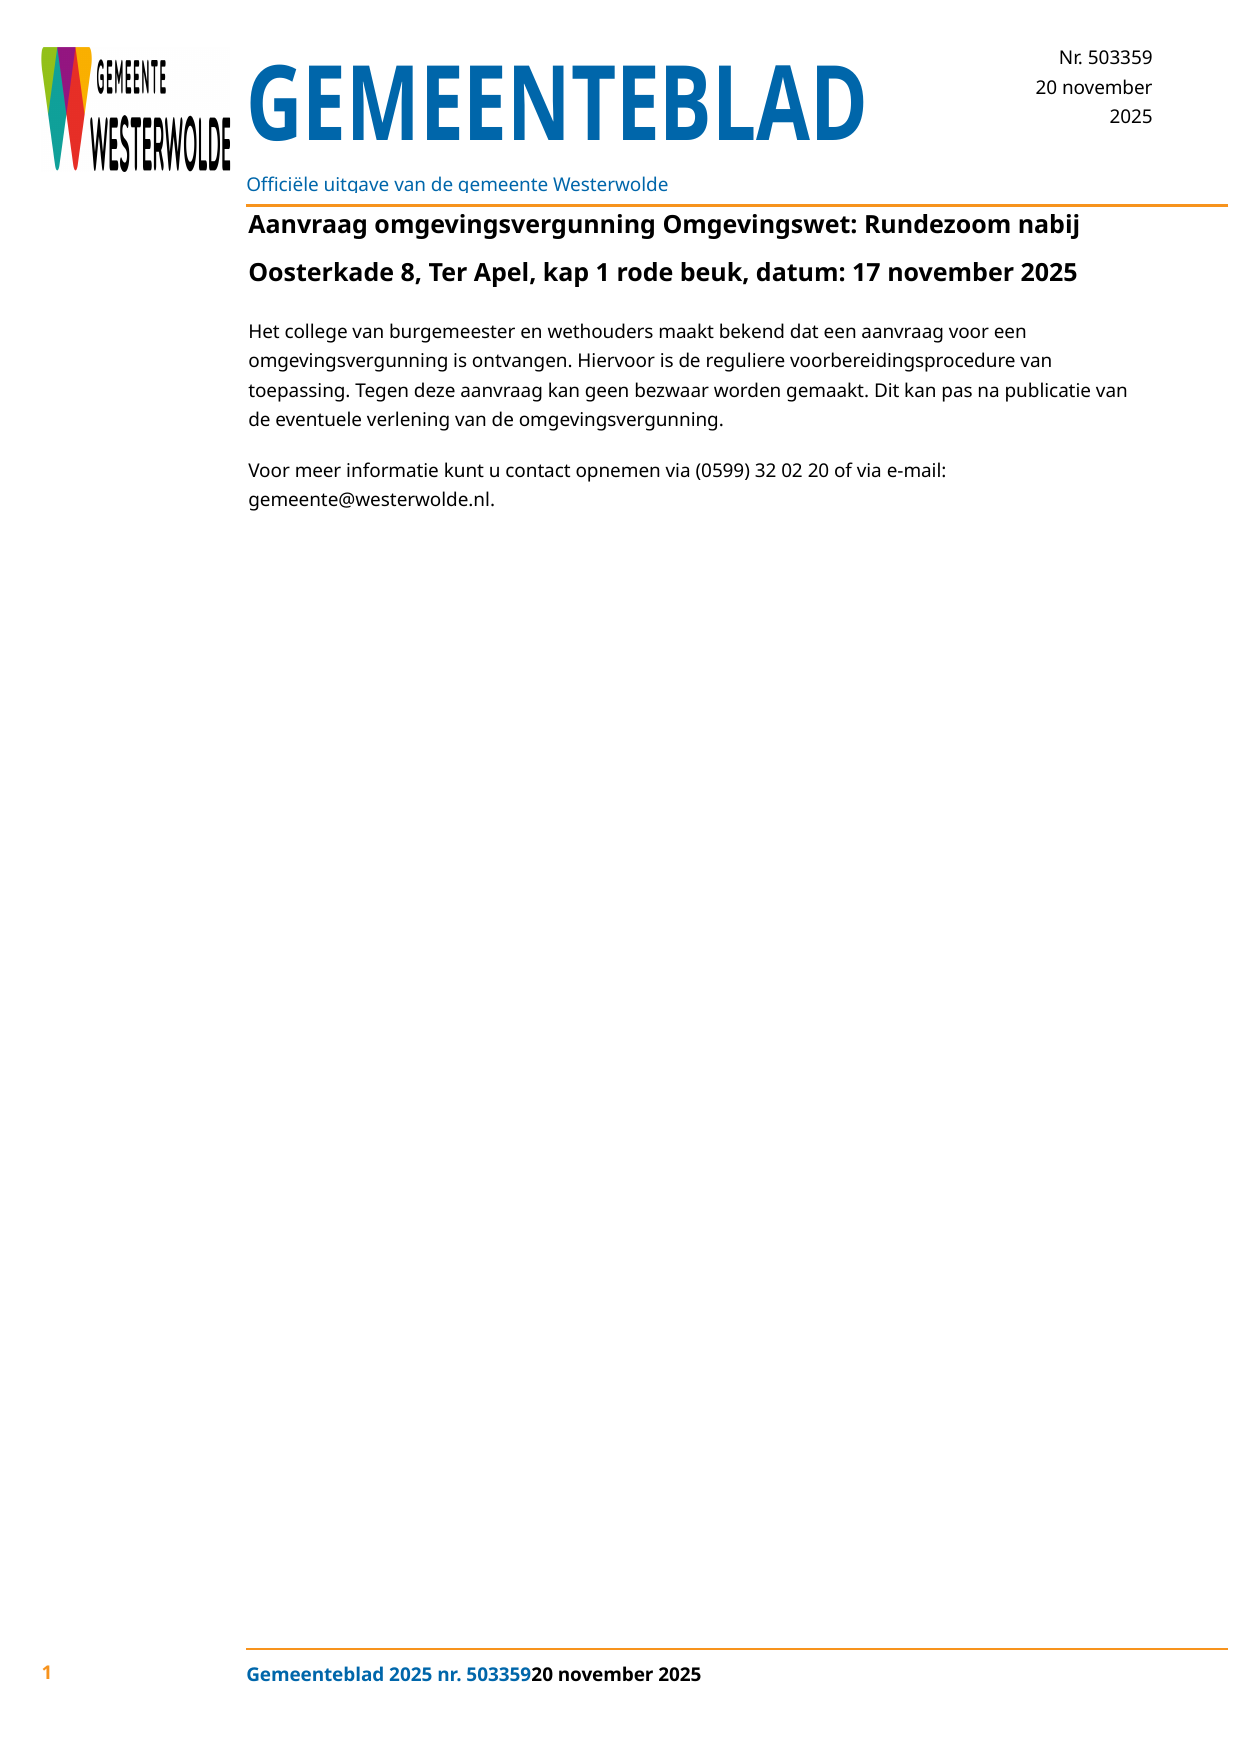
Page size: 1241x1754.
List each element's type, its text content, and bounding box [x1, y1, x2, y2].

text Voor meer informatie kunt u contact opnemen via (0599) 32 02 20 of via e-mail: gemeente@westerwolde.nl. [248, 457, 1152, 512]
picture [41, 47, 231, 172]
text Het college van burgemeester en wethouders maakt bekend dat een aanvraag voor een omgevingsvergunning is ontvangen. Hiervoor is de reguliere voorbereidingsprocedure van toepassing. Tegen deze aanvraag kan geen bezwaar worden gemaakt. Dit kan pas na publicatie van de eventuele verlening van de omgevingsvergunning. [248, 318, 1152, 432]
text Aanvraag omgevingsvergunning Omgevingswet: Rundezoom nabij Oosterkade 8, Ter Apel, kap 1 rode beuk, datum: 17 november 2025 [248, 207, 1152, 288]
